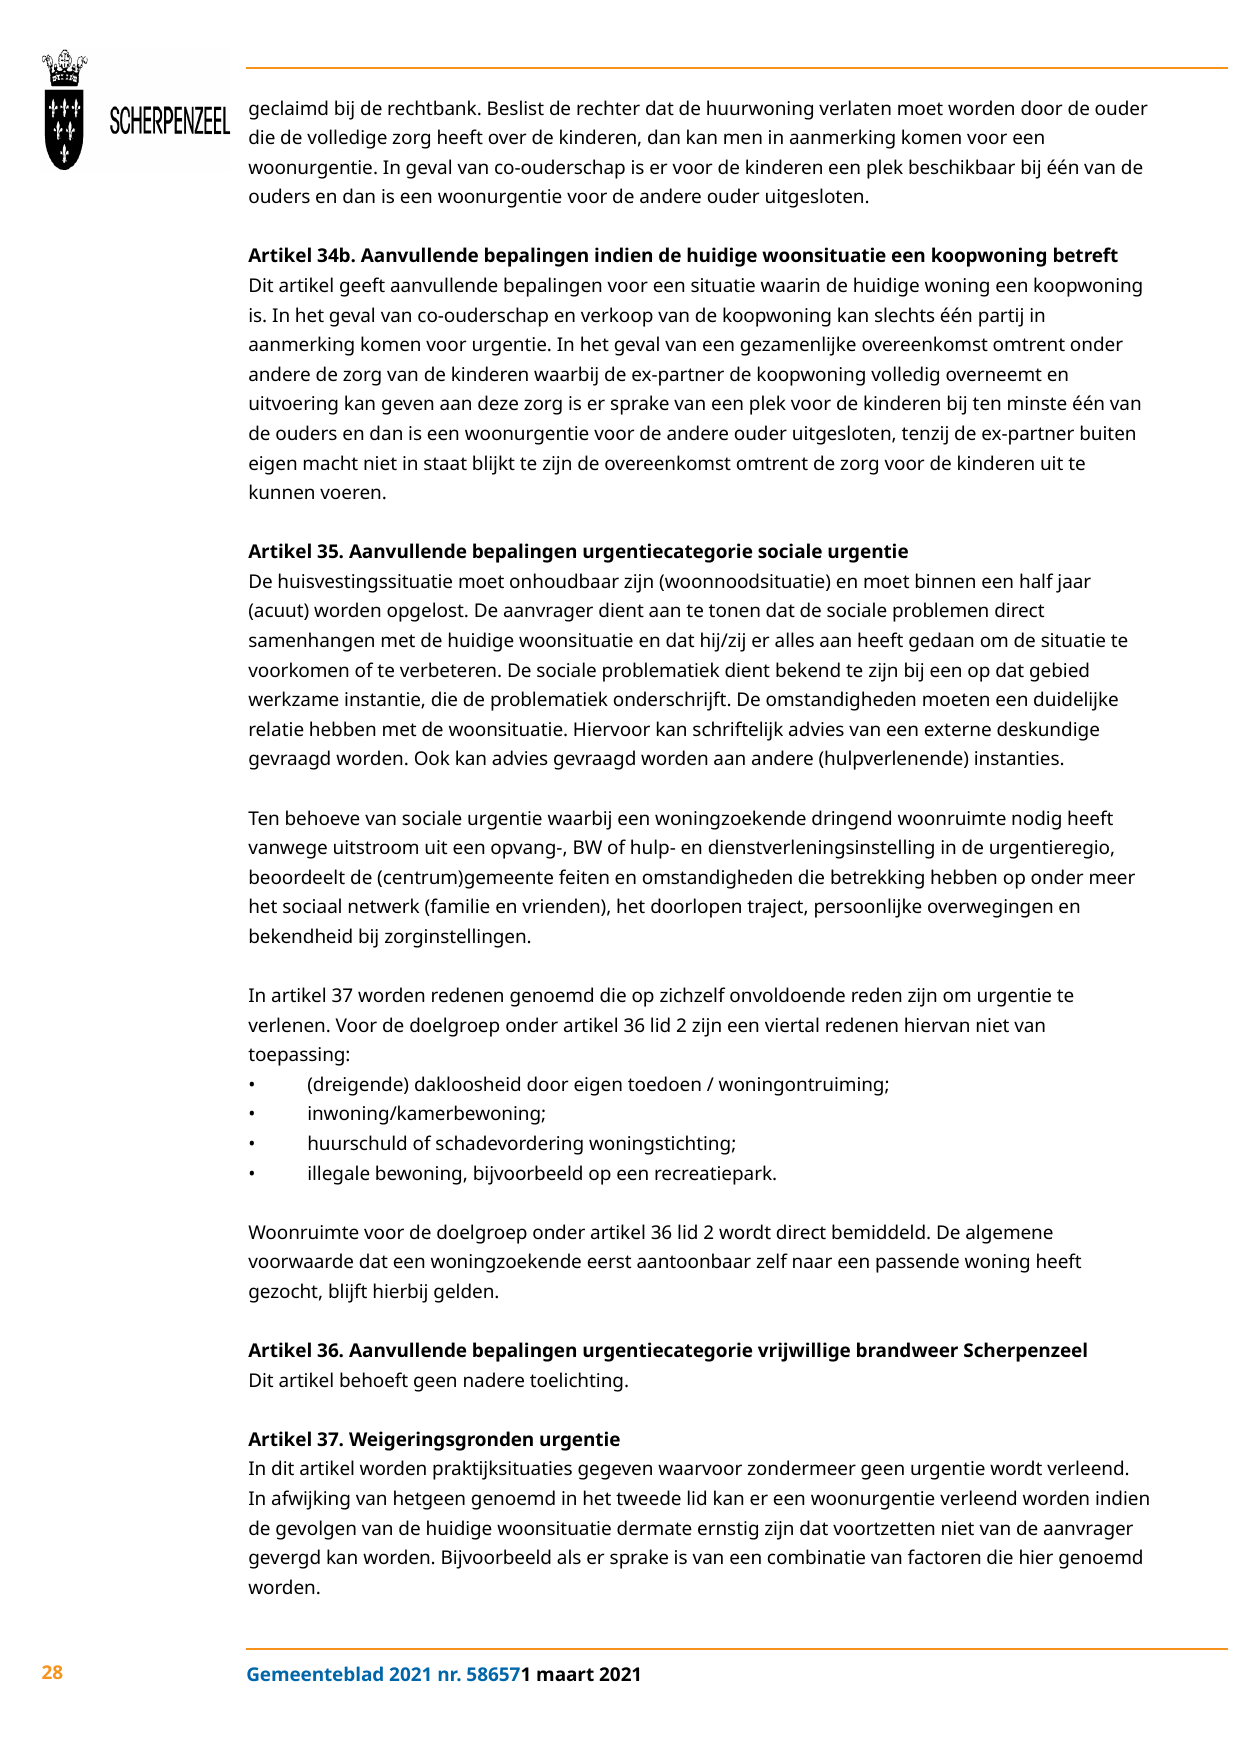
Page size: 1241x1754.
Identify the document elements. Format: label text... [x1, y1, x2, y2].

text Dit artikel behoeft geen nadere toelichting. [248, 1367, 1152, 1393]
text Artikel 34b. Aanvullende bepalingen indien de huidige woonsituatie een koopwoning betreft [248, 243, 1152, 268]
text Artikel 36. Aanvullende bepalingen urgentiecategorie vrijwillige brandweer Scherpenzeel [248, 1337, 1152, 1363]
text Woonruimte voor de doelgroep onder artikel 36 lid 2 wordt direct bemiddeld. De algemene voorwaarde dat een woningzoekende eerst aantoonbaar zelf naar een passende woning heeft gezocht, blijft hierbij gelden. [248, 1219, 1152, 1304]
list huurschuld of schadevordering woningstichting; [248, 1130, 1152, 1156]
text Artikel 35. Aanvullende bepalingen urgentiecategorie sociale urgentie [248, 538, 1152, 564]
text In dit artikel worden praktijksituaties gegeven waarvoor zondermeer geen urgentie wordt verleend. In afwijking van hetgeen genoemd in het tweede lid kan er een woonurgentie verleend worden indien de gevolgen van de huidige woonsituatie dermate ernstig zijn dat voortzetten niet van de aanvrager gevergd kan worden. Bijvoorbeeld als er sprake is van een combinatie van factoren die hier genoemd worden. [248, 1456, 1152, 1600]
text geclaimd bij de rechtbank. Beslist de rechter dat de huurwoning verlaten moet worden door de ouder die de volledige zorg heeft over de kinderen, dan kan men in aanmerking komen voor een woonurgentie. In geval van co-ouderschap is er voor de kinderen een plek beschikbaar bij één van de ouders en dan is een woonurgentie voor de andere ouder uitgesloten. [248, 95, 1152, 209]
text Ten behoeve van sociale urgentie waarbij een woningzoekende dringend woonruimte nodig heeft vanwege uitstroom uit een opvang-, BW of hulp- en dienstverleningsinstelling in de urgentieregio, beoordeelt de (centrum)gemeente feiten en omstandigheden die betrekking hebben op onder meer het sociaal netwerk (familie en vrienden), het doorlopen traject, persoonlijke overwegingen en bekendheid bij zorginstellingen. [248, 805, 1152, 949]
text De huisvestingssituatie moet onhoudbaar zijn (woonnoodsituatie) en moet binnen een half jaar (acuut) worden opgelost. De aanvrager dient aan te tonen dat de sociale problemen direct samenhangen met de huidige woonsituatie en dat hij/zij er alles aan heeft gedaan om de situatie te voorkomen of te verbeteren. De sociale problematiek dient bekend te zijn bij een op dat gebied werkzame instantie, die de problematiek onderschrijft. De omstandigheden moeten een duidelijke relatie hebben met de woonsituatie. Hiervoor kan schriftelijk advies van een externe deskundige gevraagd worden. Ook kan advies gevraagd worden aan andere (hulpverlenende) instanties. [248, 568, 1152, 771]
text Dit artikel geeft aanvullende bepalingen voor een situatie waarin de huidige woning een koopwoning is. In het geval van co-ouderschap en verkoop van de koopwoning kan slechts één partij in aanmerking komen voor urgentie. In het geval van een gezamenlijke overeenkomst omtrent onder andere de zorg van de kinderen waarbij de ex-partner de koopwoning volledig overneemt en uitvoering kan geven aan deze zorg is er sprake van een plek voor de kinderen bij ten minste één van de ouders en dan is een woonurgentie voor de andere ouder uitgesloten, tenzij de ex-partner buiten eigen macht niet in staat blijkt te zijn de overeenkomst omtrent de zorg voor de kinderen uit te kunnen voeren. [248, 272, 1152, 505]
text In artikel 37 worden redenen genoemd die op zichzelf onvoldoende reden zijn om urgentie te verlenen. Voor de doelgroep onder artikel 36 lid 2 zijn een viertal redenen hiervan niet van toepassing: [248, 982, 1152, 1067]
list illegale bewoning, bijvoorbeeld op een recreatiepark. [248, 1160, 1152, 1186]
text Artikel 37. Weigeringsgronden urgentie [248, 1426, 1152, 1452]
list inwoning/kamerbewoning; [248, 1101, 1152, 1126]
list (dreigende) dakloosheid door eigen toedoen / woningontruiming; [248, 1071, 1152, 1097]
picture [41, 47, 231, 172]
